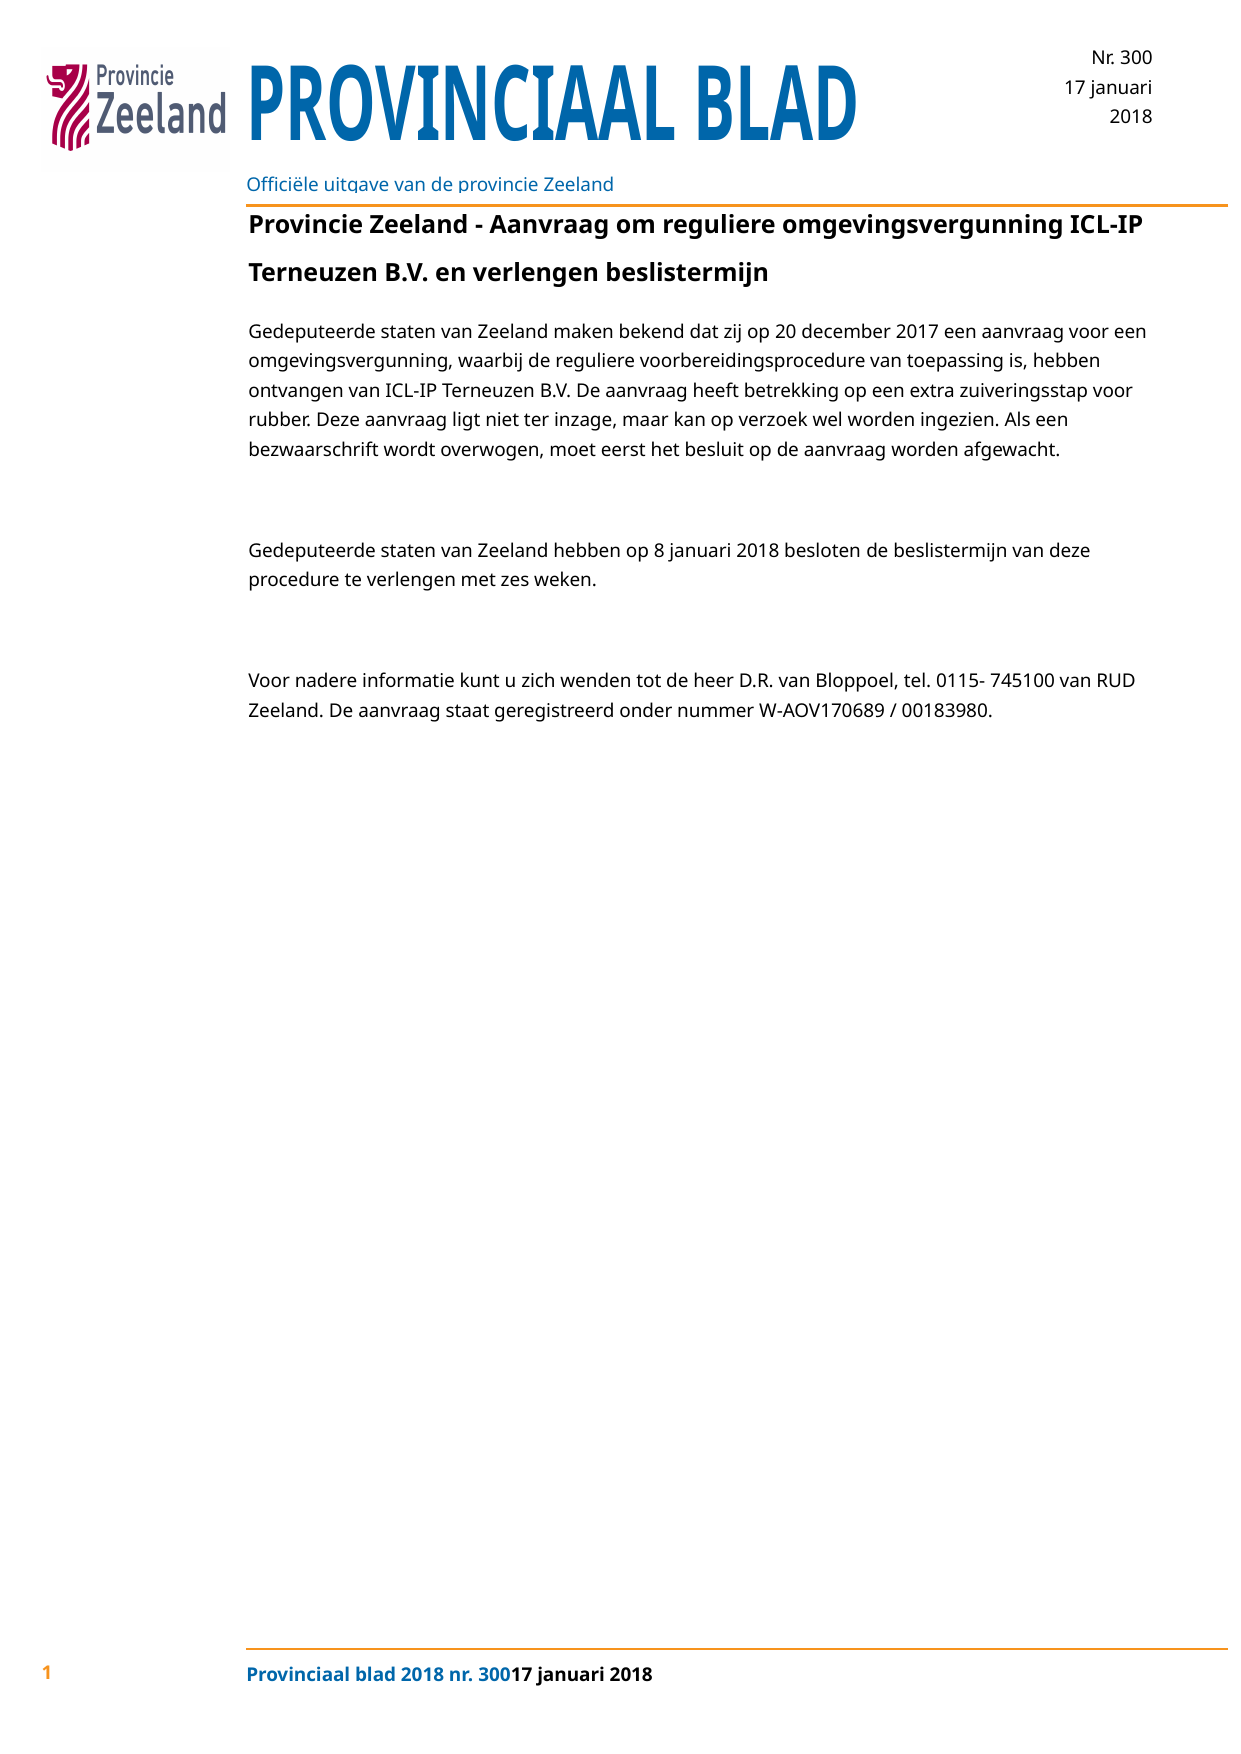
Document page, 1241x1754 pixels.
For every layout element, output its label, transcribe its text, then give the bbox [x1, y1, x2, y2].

text Voor nadere informatie kunt u zich wenden tot de heer D.R. van Bloppoel, tel. 0115- 745100 van RUD Zeeland. De aanvraag staat geregistreerd onder nummer W-AOV170689 / 00183980. [248, 667, 1152, 723]
text Provincie Zeeland - Aanvraag om reguliere omgevingsvergunning ICL-IP Terneuzen B.V. en verlengen beslistermijn [248, 207, 1152, 288]
text Gedeputeerde staten van Zeeland maken bekend dat zij op 20 december 2017 een aanvraag voor een omgevingsvergunning, waarbij de reguliere voorbereidingsprocedure van toepassing is, hebben ontvangen van ICL-IP Terneuzen B.V. De aanvraag heeft betrekking op een extra zuiveringsstap voor rubber. Deze aanvraag ligt niet ter inzage, maar kan op verzoek wel worden ingezien. Als een bezwaarschrift wordt overwogen, moet eerst het besluit op de aanvraag worden afgewacht. [248, 318, 1152, 462]
text Gedeputeerde staten van Zeeland hebben op 8 januari 2018 besloten de beslistermijn van deze procedure te verlengen met zes weken. [248, 537, 1152, 592]
picture [41, 47, 231, 172]
